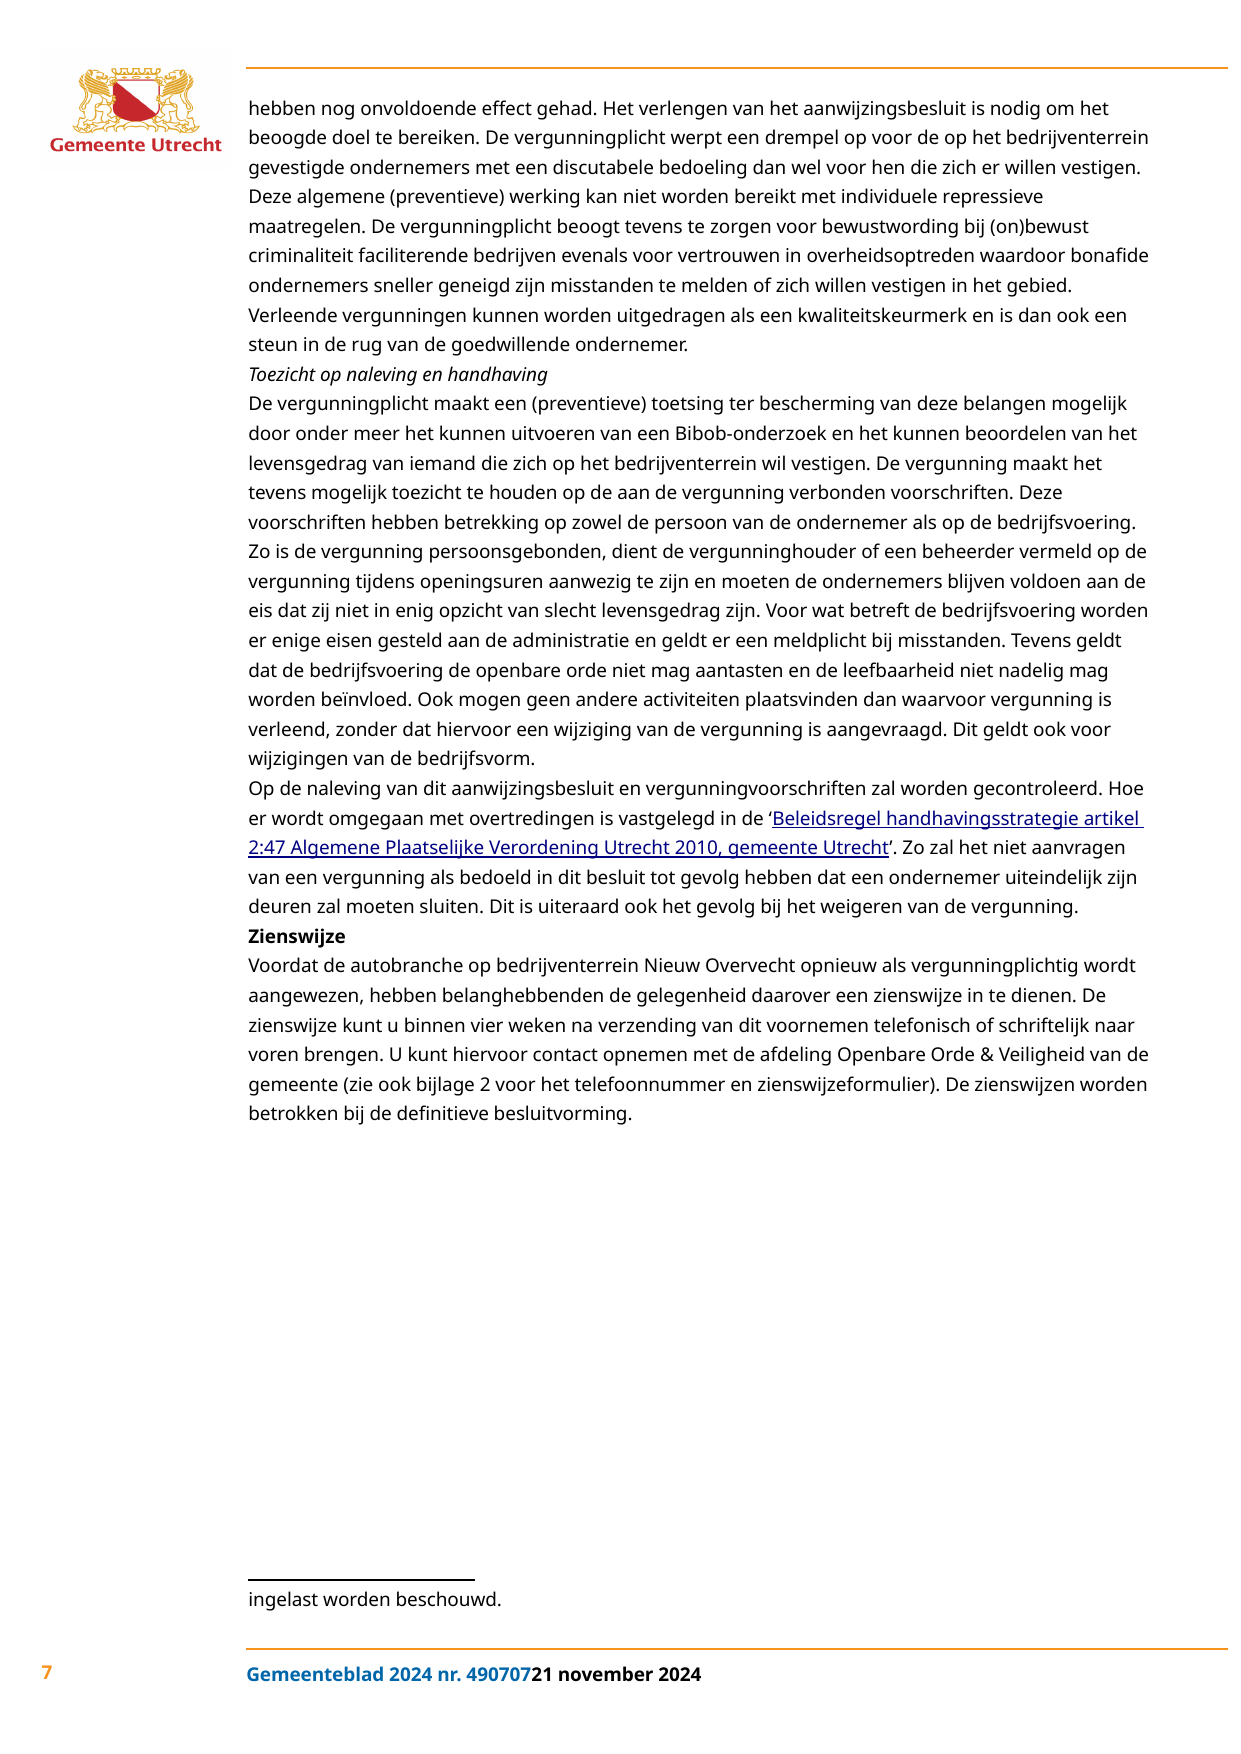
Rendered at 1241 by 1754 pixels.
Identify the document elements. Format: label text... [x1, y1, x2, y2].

text hebben nog onvoldoende effect gehad. Het verlengen van het aanwijzingsbesluit is nodig om het beoogde doel te bereiken. De vergunningplicht werpt een drempel op voor de op het bedrijventerrein gevestigde ondernemers met een discutabele bedoeling dan wel voor hen die zich er willen vestigen. Deze algemene (preventieve) werking kan niet worden bereikt met individuele repressieve maatregelen. De vergunningplicht beoogt tevens te zorgen voor bewustwording bij (on)bewust criminaliteit faciliterende bedrijven evenals voor vertrouwen in overheidsoptreden waardoor bonafide ondernemers sneller geneigd zijn misstanden te melden of zich willen vestigen in het gebied. Verleende vergunningen kunnen worden uitgedragen als een kwaliteitskeurmerk en is dan ook een steun in de rug van de goedwillende ondernemer. [248, 95, 1152, 357]
text De vergunningplicht maakt een (preventieve) toetsing ter bescherming van deze belangen mogelijk door onder meer het kunnen uitvoeren van een Bibob-onderzoek en het kunnen beoordelen van het levensgedrag van iemand die zich op het bedrijventerrein wil vestigen. De vergunning maakt het tevens mogelijk toezicht te houden op de aan de vergunning verbonden voorschriften. Deze voorschriften hebben betrekking op zowel de persoon van de ondernemer als op de bedrijfsvoering. Zo is de vergunning persoonsgebonden, dient de vergunninghouder of een beheerder vermeld op de vergunning tijdens openingsuren aanwezig te zijn en moeten de ondernemers blijven voldoen aan de eis dat zij niet in enig opzicht van slecht levensgedrag zijn. Voor wat betreft de bedrijfsvoering worden er enige eisen gesteld aan de administratie en geldt er een meldplicht bij misstanden. Tevens geldt dat de bedrijfsvoering de openbare orde niet mag aantasten en de leefbaarheid niet nadelig mag worden beïnvloed. Ook mogen geen andere activiteiten plaatsvinden dan waarvoor vergunning is verleend, zonder dat hiervoor een wijziging van de vergunning is aangevraagd. Dit geldt ook voor wijzigingen van de bedrijfsvorm. [248, 391, 1152, 771]
text Toezicht op naleving en handhaving [248, 361, 1152, 387]
text ingelast worden beschouwd. [248, 1586, 1152, 1612]
text Zienswijze [248, 923, 1152, 949]
picture [41, 47, 231, 172]
text Voordat de autobranche op bedrijventerrein Nieuw Overvecht opnieuw als vergunningplichtig wordt aangewezen, hebben belanghebbenden de gelegenheid daarover een zienswijze in te dienen. De zienswijze kunt u binnen vier weken na verzending van dit voornemen telefonisch of schriftelijk naar voren brengen. U kunt hiervoor contact opnemen met de afdeling Openbare Orde & Veiligheid van de gemeente (zie ook bijlage 2 voor het telefoonnummer en zienswijzeformulier). De zienswijzen worden betrokken bij de definitieve besluitvorming. [248, 953, 1152, 1126]
text Op de naleving van dit aanwijzingsbesluit en vergunningvoorschriften zal worden gecontroleerd. Hoe er wordt omgegaan met overtredingen is vastgelegd in de ‘Beleidsregel handhavingsstrategie artikel 2:47 Algemene Plaatselijke Verordening Utrecht 2010, gemeente Utrecht’. Zo zal het niet aanvragen van een vergunning als bedoeld in dit besluit tot gevolg hebben dat een ondernemer uiteindelijk zijn deuren zal moeten sluiten. Dit is uiteraard ook het gevolg bij het weigeren van de vergunning. [248, 775, 1152, 919]
